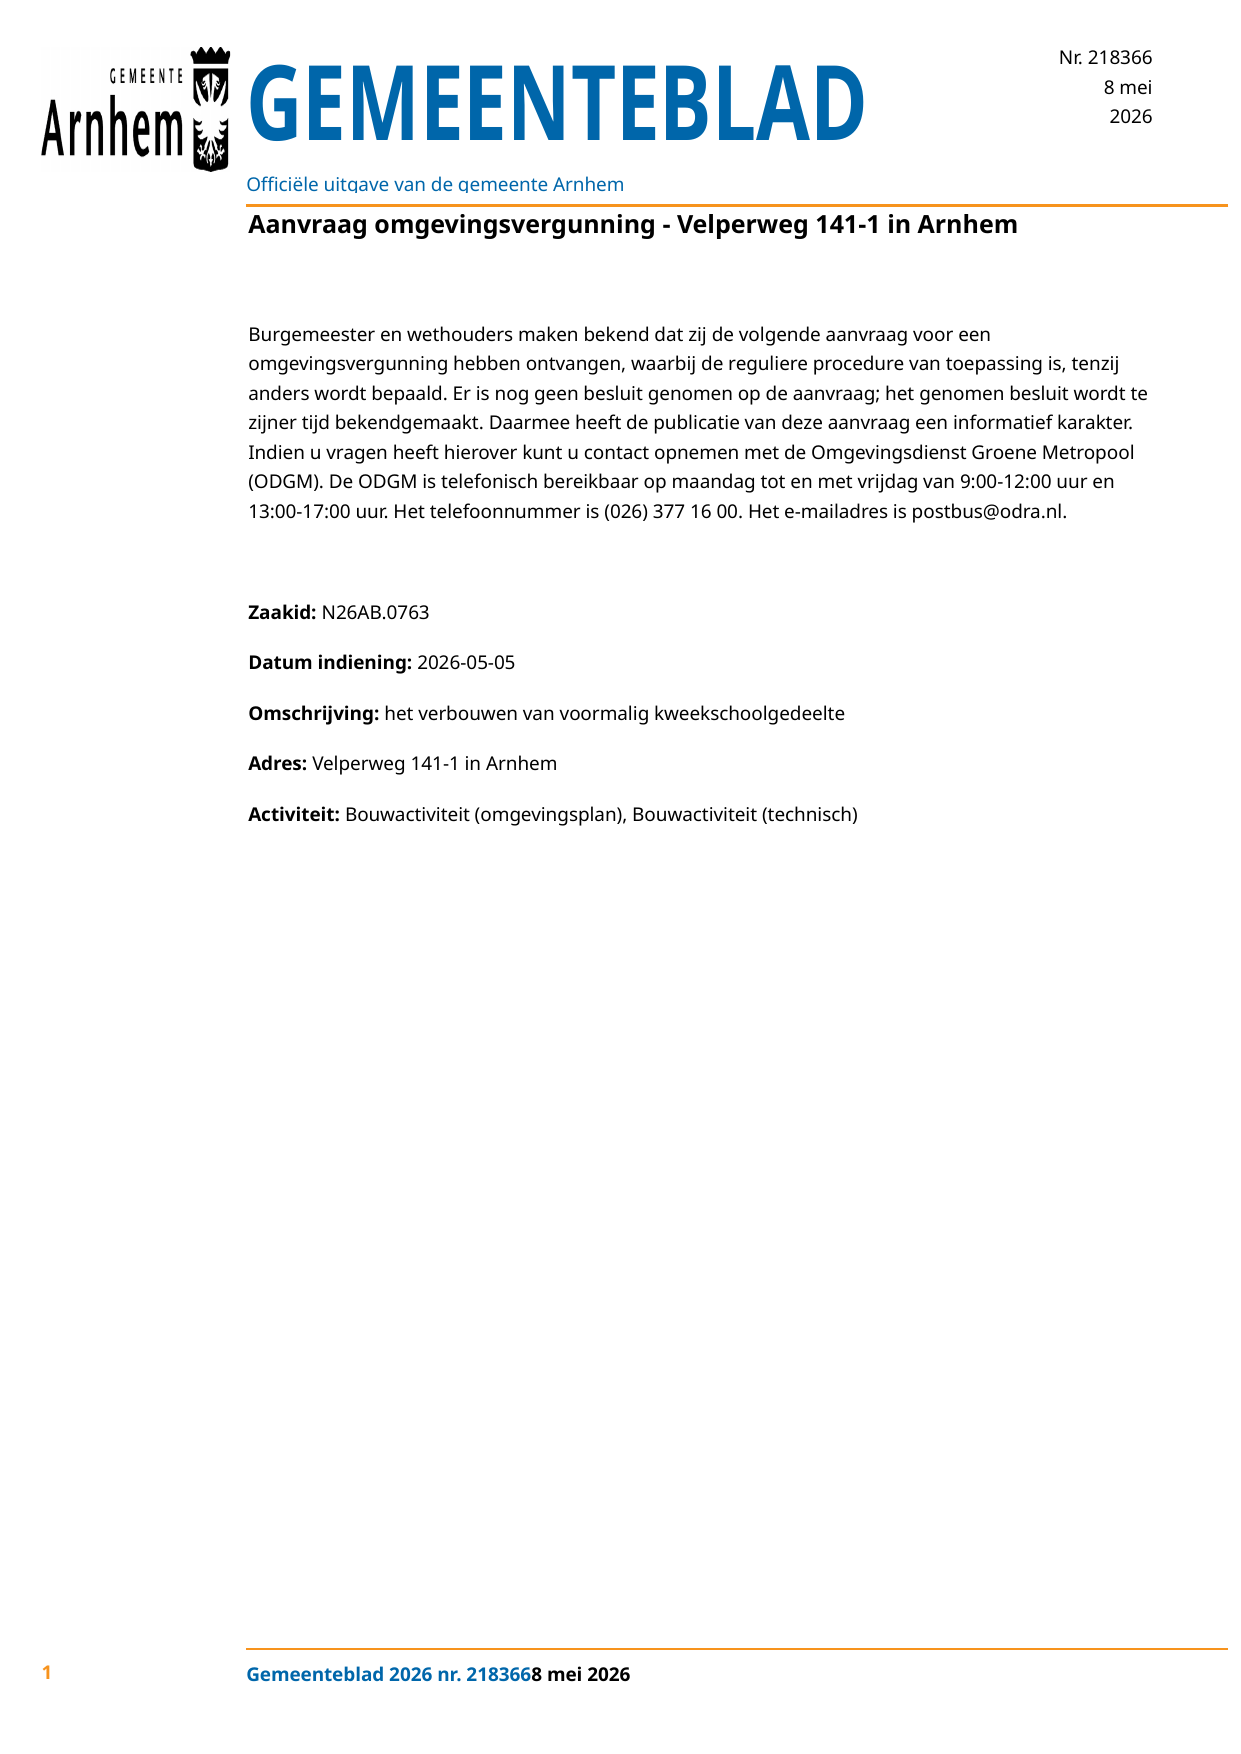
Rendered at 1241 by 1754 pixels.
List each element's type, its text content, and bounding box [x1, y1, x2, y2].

text Omschrijving: het verbouwen van voormalig kweekschoolgedeelte [248, 700, 1152, 726]
picture [41, 47, 231, 172]
text Activiteit: Bouwactiviteit (omgevingsplan), Bouwactiviteit (technisch) [248, 801, 1152, 826]
text Zaakid: N26AB.0763 [248, 599, 1152, 625]
text Aanvraag omgevingsvergunning - Velperweg 141-1 in Arnhem [248, 207, 1152, 241]
text Burgemeester en wethouders maken bekend dat zij de volgende aanvraag voor een omgevingsvergunning hebben ontvangen, waarbij de reguliere procedure van toepassing is, tenzij anders wordt bepaald. Er is nog geen besluit genomen op de aanvraag; het genomen besluit wordt te zijner tijd bekendgemaakt. Daarmee heeft de publicatie van deze aanvraag een informatief karakter. Indien u vragen heeft hierover kunt u contact opnemen met de Omgevingsdienst Groene Metropool (ODGM). De ODGM is telefonisch bereikbaar op maandag tot en met vrijdag van 9:00-12:00 uur en 13:00-17:00 uur. Het telefoonnummer is (026) 377 16 00. Het e-mailadres is postbus@odra.nl. [248, 321, 1152, 524]
text Adres: Velperweg 141-1 in Arnhem [248, 750, 1152, 776]
text Datum indiening: 2026-05-05 [248, 649, 1152, 675]
